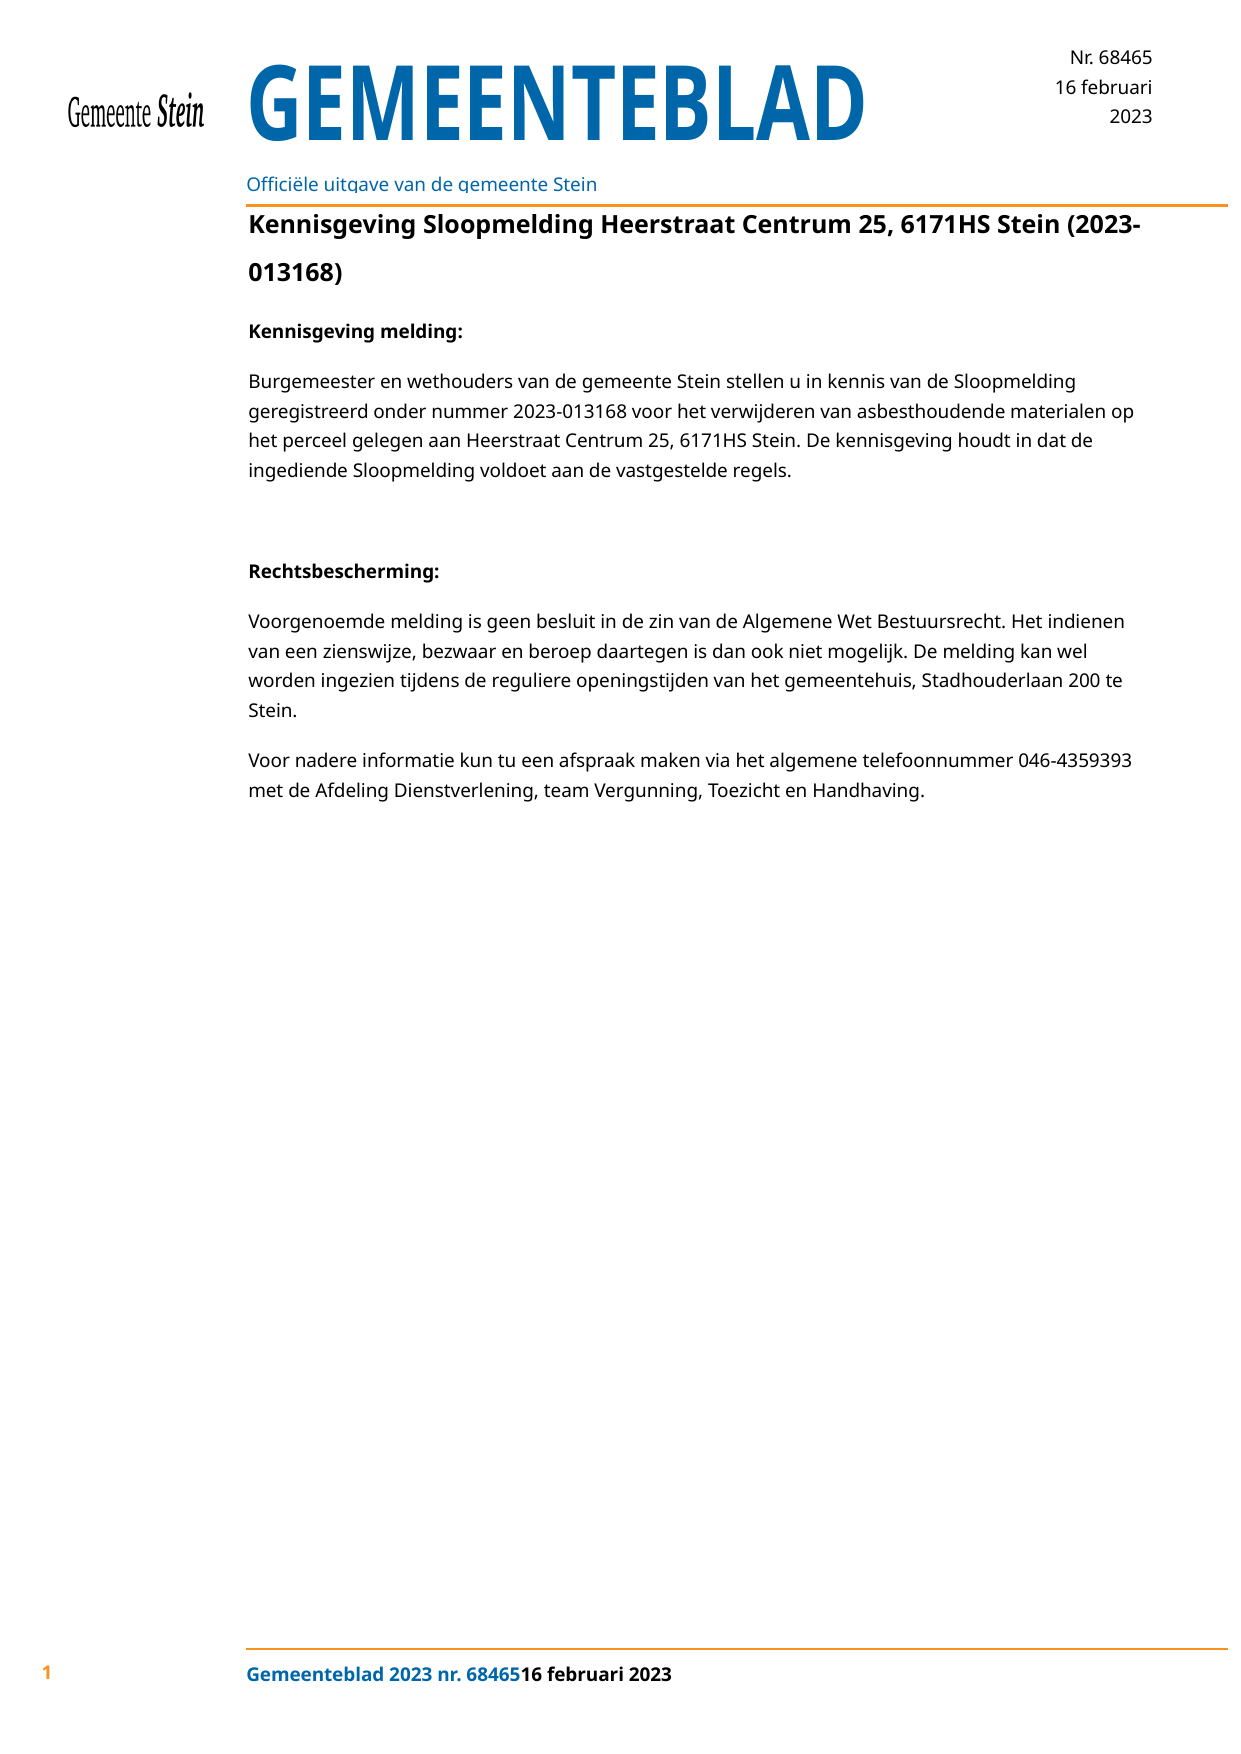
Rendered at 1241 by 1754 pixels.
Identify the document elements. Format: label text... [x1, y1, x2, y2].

text Rechtsbescherming: [248, 558, 1152, 584]
text Burgemeester en wethouders van de gemeente Stein stellen u in kennis van de Sloopmelding geregistreerd onder nummer 2023-013168 voor het verwijderen van asbesthoudende materialen op het perceel gelegen aan Heerstraat Centrum 25, 6171HS Stein. De kennisgeving houdt in dat de ingediende Sloopmelding voldoet aan de vastgestelde regels. [248, 368, 1152, 483]
picture [41, 47, 231, 172]
text Kennisgeving melding: [248, 318, 1152, 344]
text Kennisgeving Sloopmelding Heerstraat Centrum 25, 6171HS Stein (2023-013168) [248, 207, 1152, 288]
text Voorgenoemde melding is geen besluit in de zin van de Algemene Wet Bestuursrecht. Het indienen van een zienswijze, bezwaar en beroep daartegen is dan ook niet mogelijk. De melding kan wel worden ingezien tijdens de reguliere openingstijden van het gemeentehuis, Stadhouderlaan 200 te Stein. [248, 608, 1152, 723]
text Voor nadere informatie kun tu een afspraak maken via het algemene telefoonnummer 046-4359393 met de Afdeling Dienstverlening, team Vergunning, Toezicht en Handhaving. [248, 747, 1152, 803]
